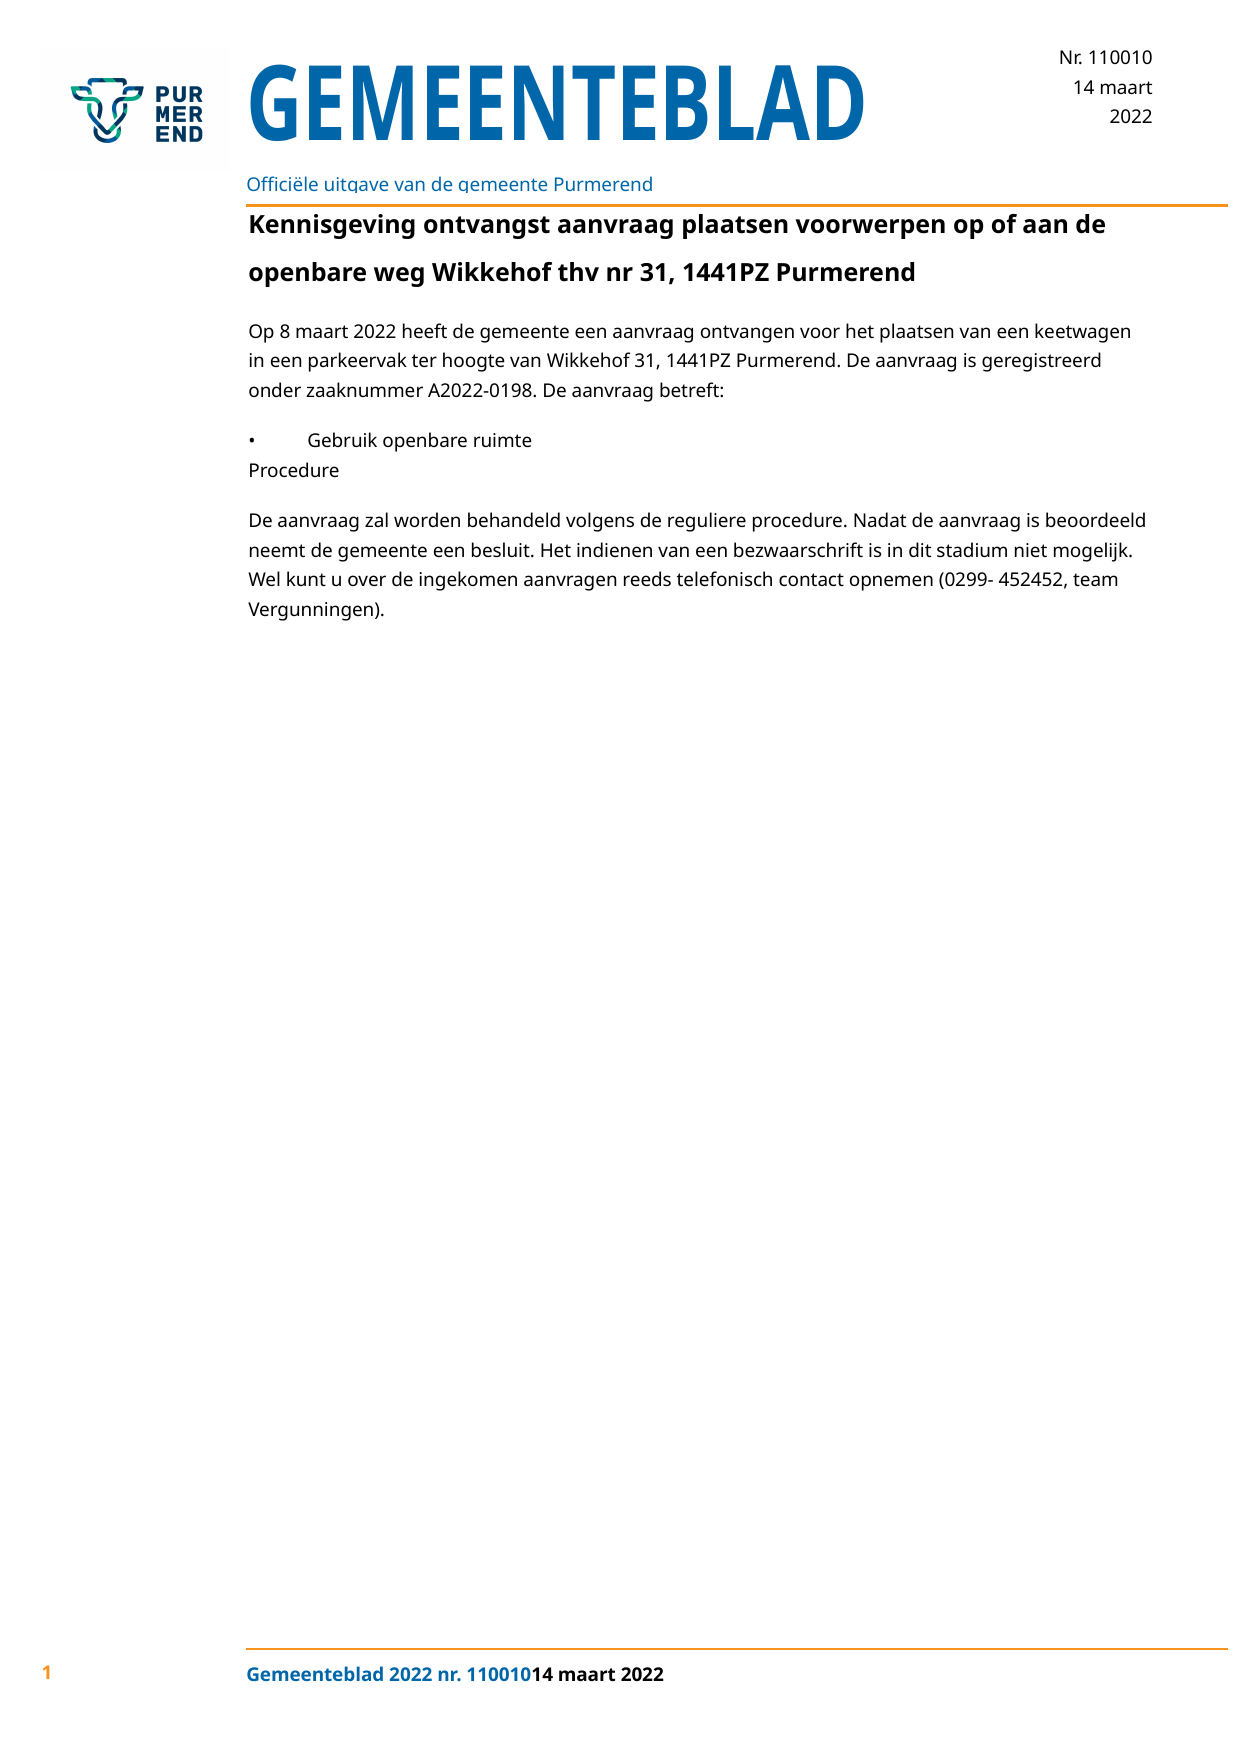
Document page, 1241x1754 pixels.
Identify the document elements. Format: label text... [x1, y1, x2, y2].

picture [41, 47, 231, 172]
list Gebruik openbare ruimte [248, 427, 1152, 453]
text Kennisgeving ontvangst aanvraag plaatsen voorwerpen op of aan de openbare weg Wikkehof thv nr 31, 1441PZ Purmerend [248, 207, 1152, 288]
text Op 8 maart 2022 heeft de gemeente een aanvraag ontvangen voor het plaatsen van een keetwagen in een parkeervak ter hoogte van Wikkehof 31, 1441PZ Purmerend. De aanvraag is geregistreerd onder zaaknummer A2022-0198. De aanvraag betreft: [248, 318, 1152, 403]
text De aanvraag zal worden behandeld volgens de reguliere procedure. Nadat de aanvraag is beoordeeld neemt de gemeente een besluit. Het indienen van een bezwaarschrift is in dit stadium niet mogelijk. Wel kunt u over de ingekomen aanvragen reeds telefonisch contact opnemen (0299- 452452, team Vergunningen). [248, 507, 1152, 622]
text Procedure [248, 457, 1152, 483]
